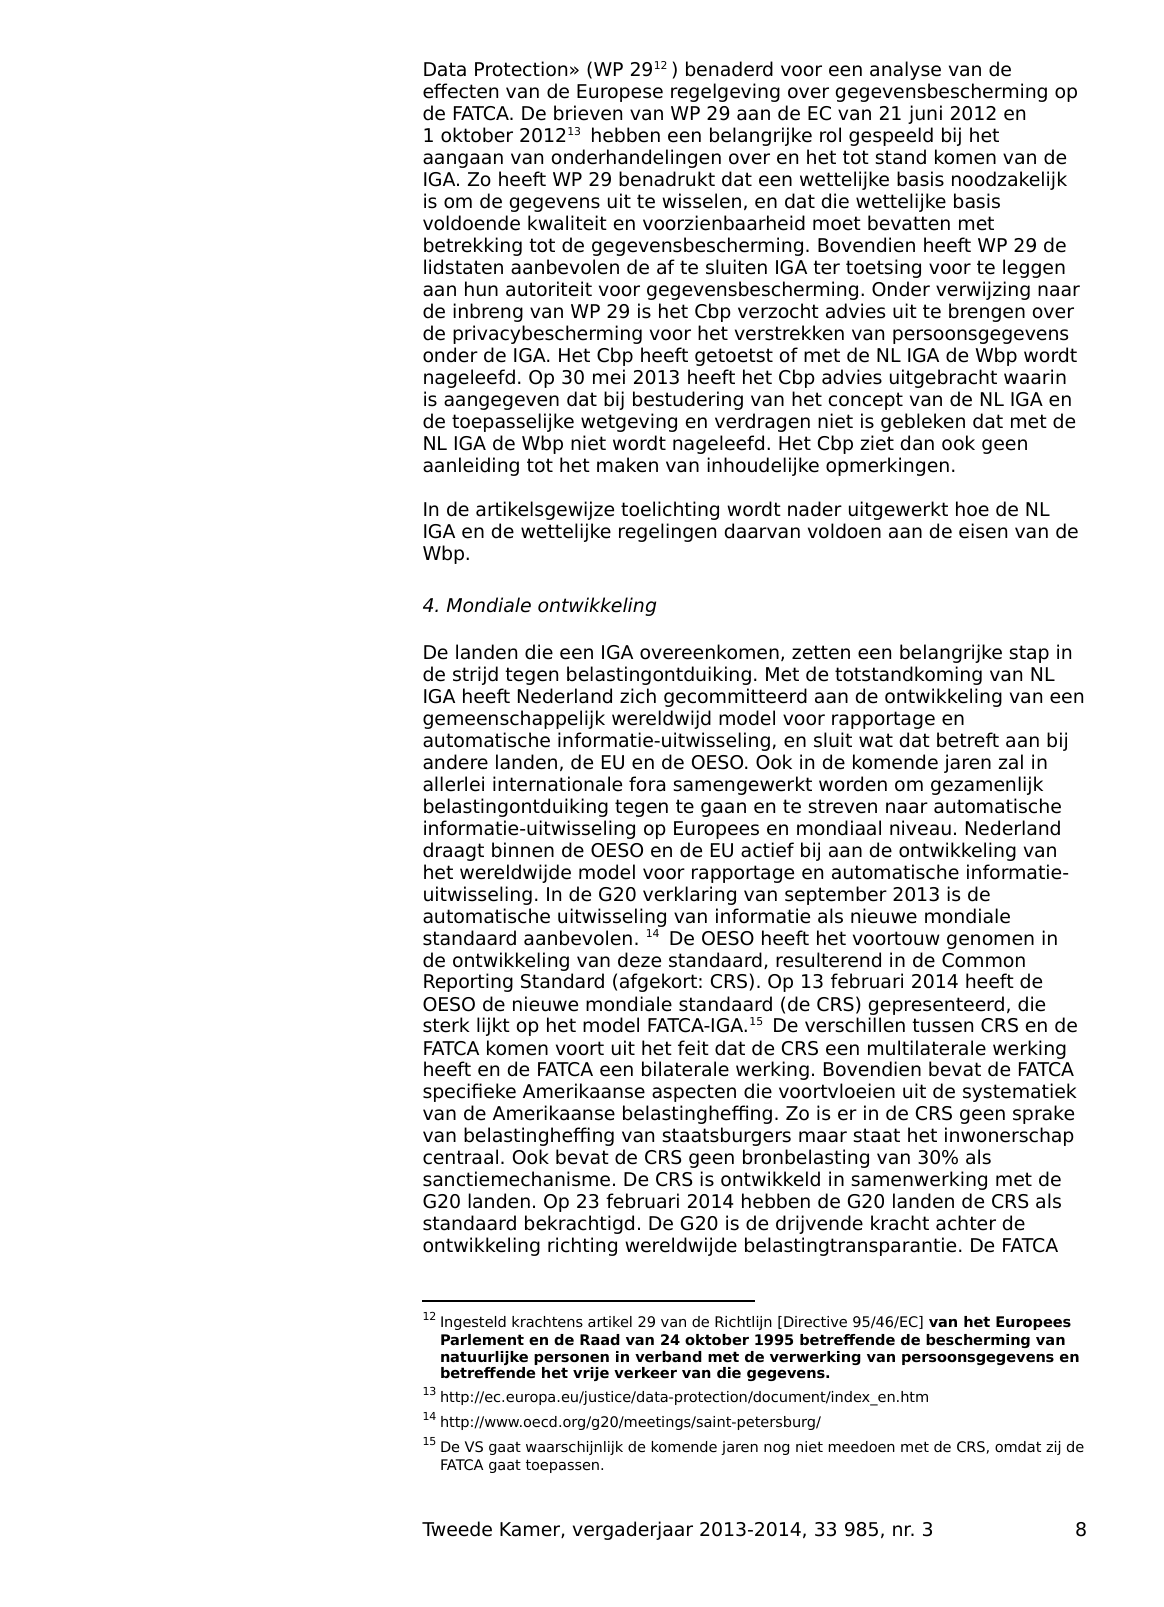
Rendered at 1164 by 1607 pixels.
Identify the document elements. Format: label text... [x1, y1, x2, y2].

text De landen die een IGA overeenkomen, zetten een belangrijke stap in de strijd tegen belastingontduiking. Met de totstandkoming van NL IGA heeft Nederland zich gecommitteerd aan de ontwikkeling van een gemeenschappelijk wereldwijd model voor rapportage en automatische informatie-uitwisseling, en sluit wat dat betreft aan bij andere landen, de EU en de OESO. Ook in de komende jaren zal in allerlei internationale fora samengewerkt worden om gezamenlijk belastingontduiking tegen te gaan en te streven naar automatische informatie-uitwisseling op Europees en mondiaal niveau. Nederland draagt binnen de OESO en de EU actief bij aan de ontwikkeling van het wereldwijde model voor rapportage en automatische informatie-uitwisseling. In de G20 verklaring van september 2013 is de automatische uitwisseling van informatie als nieuwe mondiale standaard aanbevolen. De OESO heeft het voortouw genomen in de ontwikkeling van deze standaard, resulterend in de Common Reporting Standard (afgekort: CRS). Op 13 februari 2014 heeft de OESO de nieuwe mondiale standaard (de CRS) gepresenteerd, die sterk lijkt op het model FATCA-IGA. De verschillen tussen CRS en de FATCA komen voort uit het feit dat de CRS een multilaterale werking heeft en de FATCA een bilaterale werking. Bovendien bevat de FATCA specifieke Amerikaanse aspecten die voortvloeien uit de systematiek van de Amerikaanse belastingheffing. Zo is er in de CRS geen sprake van belastingheffing van staatsburgers maar staat het inwonerschap centraal. Ook bevat de CRS geen bronbelasting van 30% als sanctiemechanisme. De CRS is ontwikkeld in samenwerking met de G20 landen. Op 23 februari 2014 hebben de G20 landen de CRS als standaard bekrachtigd. De G20 is de drijvende kracht achter de ontwikkeling richting wereldwijde belastingtransparantie. De FATCA [422, 642, 1087, 1257]
text Data Protection» (WP 29) benaderd voor een analyse van de effecten van de Europese regelgeving over gegevensbescherming op de FATCA. De brieven van WP 29 aan de EC van 21 juni 2012 en 1 oktober 2012 hebben een belangrijke rol gespeeld bij het aangaan van onderhandelingen over en het tot stand komen van de IGA. Zo heeft WP 29 benadrukt dat een wettelijke basis noodzakelijk is om de gegevens uit te wisselen, en dat die wettelijke basis voldoende kwaliteit en voorzienbaarheid moet bevatten met betrekking tot de gegevensbescherming. Bovendien heeft WP 29 de lidstaten aanbevolen de af te sluiten IGA ter toetsing voor te leggen aan hun autoriteit voor gegevensbescherming. Onder verwijzing naar de inbreng van WP 29 is het Cbp verzocht advies uit te brengen over de privacybescherming voor het verstrekken van persoonsgegevens onder de IGA. Het Cbp heeft getoetst of met de NL IGA de Wbp wordt nageleefd. Op 30 mei 2013 heeft het Cbp advies uitgebracht waarin is aangegeven dat bij bestudering van het concept van de NL IGA en de toepasselijke wetgeving en verdragen niet is gebleken dat met de NL IGA de Wbp niet wordt nageleefd. Het Cbp ziet dan ook geen aanleiding tot het maken van inhoudelijke opmerkingen. [422, 59, 1087, 477]
text http://ec.europa.eu/justice/data-protection/document/index_en.htm [422, 1385, 1087, 1407]
subtitle 4. Mondiale ontwikkeling [422, 595, 1087, 617]
text http://www.oecd.org/g20/meetings/saint-petersburg/ [422, 1410, 1087, 1432]
text In de artikelsgewijze toelichting wordt nader uitgewerkt hoe de NL IGA en de wettelijke regelingen daarvan voldoen aan de eisen van de Wbp. [422, 499, 1087, 565]
text Ingesteld krachtens artikel 29 van de Richtlijn [Directive 95/46/EC] van het Europees Parlement en de Raad van 24 oktober 1995 betreffende de bescherming van natuurlijke personen in verband met de verwerking van persoonsgegevens en betreffende het vrije verkeer van die gegevens. [422, 1310, 1087, 1382]
text De VS gaat waarschijnlijk de komende jaren nog niet meedoen met de CRS, omdat zij de FATCA gaat toepassen. [422, 1435, 1087, 1474]
